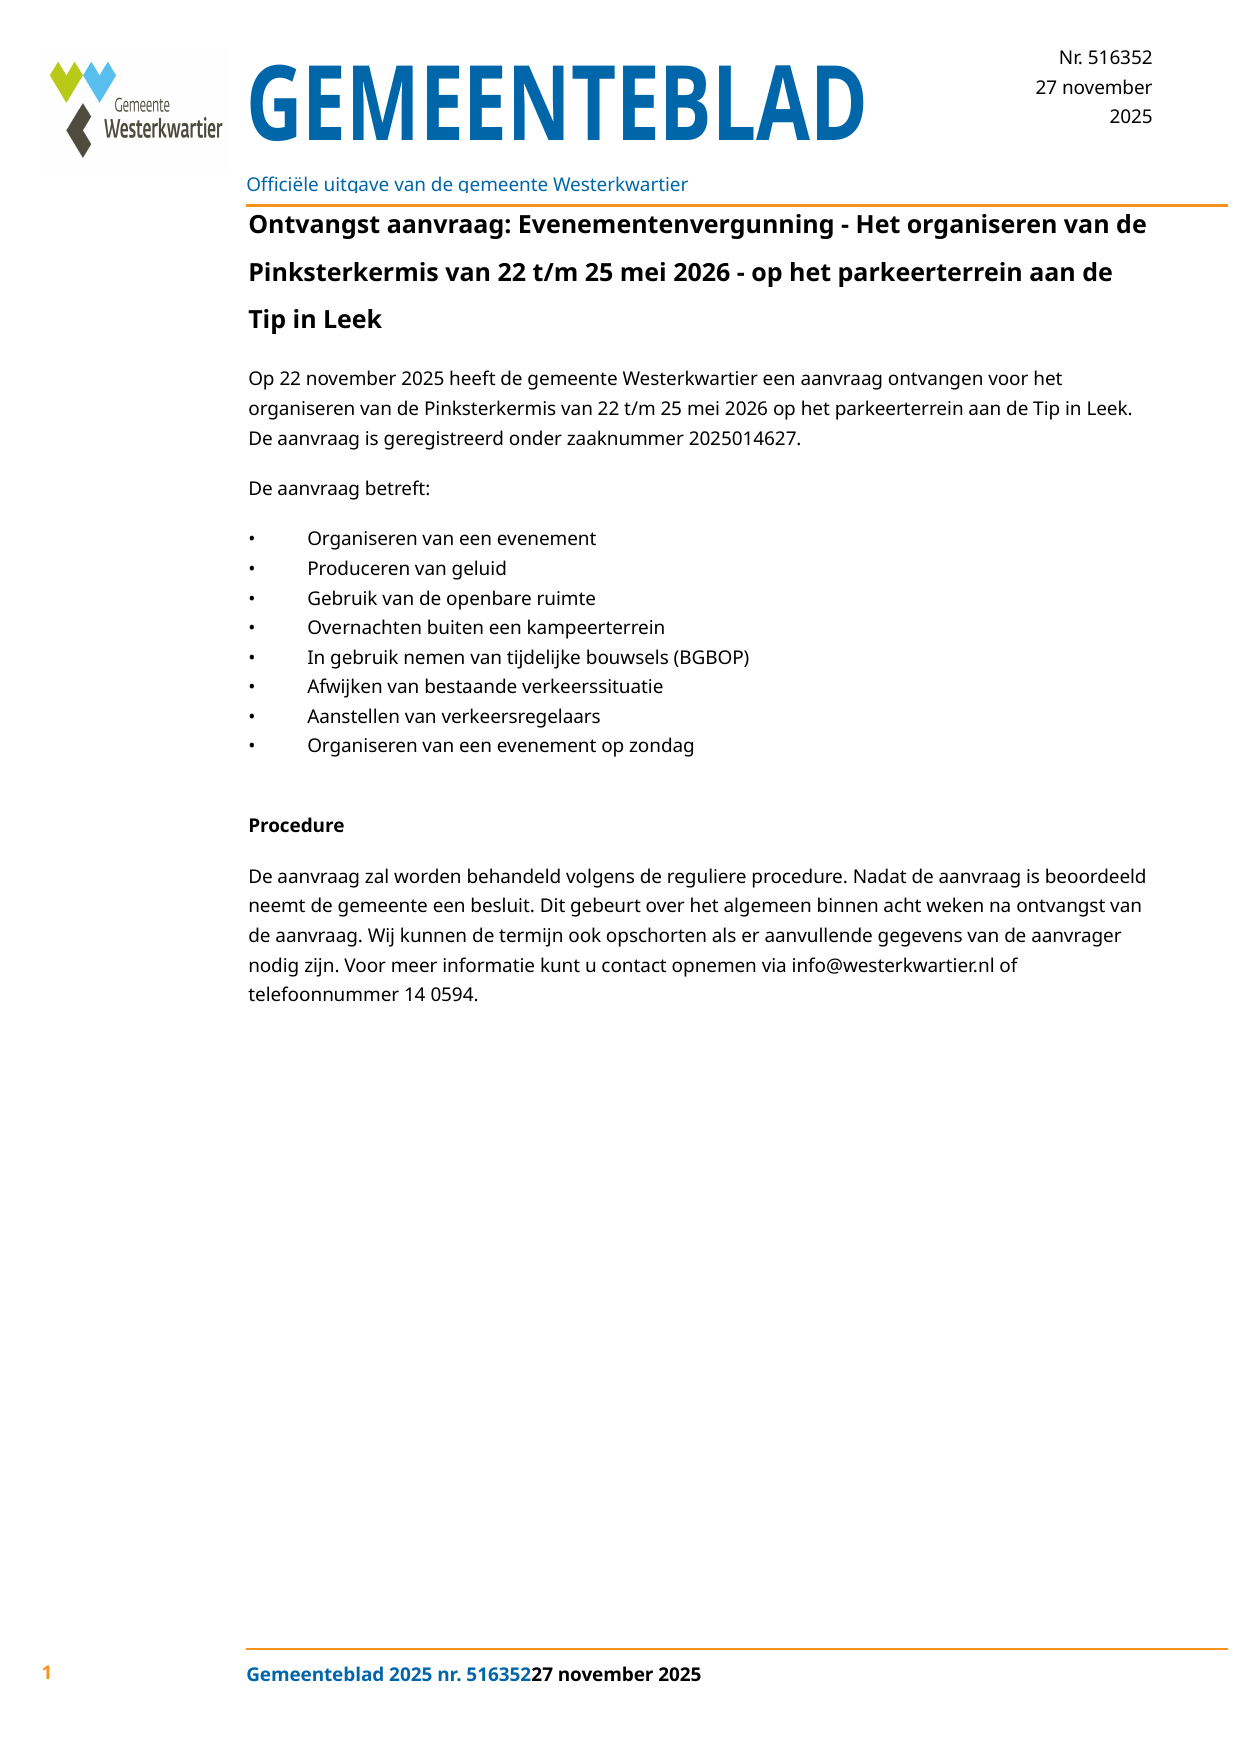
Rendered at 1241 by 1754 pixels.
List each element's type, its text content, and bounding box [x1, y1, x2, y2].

list Overnachten buiten een kampeerterrein [248, 614, 1152, 640]
list Produceren van geluid [248, 555, 1152, 581]
list Afwijken van bestaande verkeerssituatie [248, 673, 1152, 699]
text De aanvraag betreft: [248, 475, 1152, 501]
list Gebruik van de openbare ruimte [248, 585, 1152, 610]
text Procedure [248, 813, 1152, 838]
list Organiseren van een evenement op zondag [248, 733, 1152, 758]
text De aanvraag zal worden behandeld volgens de reguliere procedure. Nadat de aanvraag is beoordeeld neemt de gemeente een besluit. Dit gebeurt over het algemeen binnen acht weken na ontvangst van de aanvraag. Wij kunnen de termijn ook opschorten als er aanvullende gegevens van de aanvrager nodig zijn. Voor meer informatie kunt u contact opnemen via info@westerkwartier.nl of telefoonnummer 14 0594. [248, 863, 1152, 1007]
list Aanstellen van verkeersregelaars [248, 703, 1152, 729]
picture [41, 47, 231, 172]
text Ontvangst aanvraag: Evenementenvergunning - Het organiseren van de Pinksterkermis van 22 t/m 25 mei 2026 - op het parkeerterrein aan de Tip in Leek [248, 207, 1152, 336]
list Organiseren van een evenement [248, 526, 1152, 551]
list In gebruik nemen van tijdelijke bouwsels (BGBOP) [248, 644, 1152, 669]
text Op 22 november 2025 heeft de gemeente Westerkwartier een aanvraag ontvangen voor het organiseren van de Pinksterkermis van 22 t/m 25 mei 2026 op het parkeerterrein aan de Tip in Leek. De aanvraag is geregistreerd onder zaaknummer 2025014627. [248, 366, 1152, 450]
